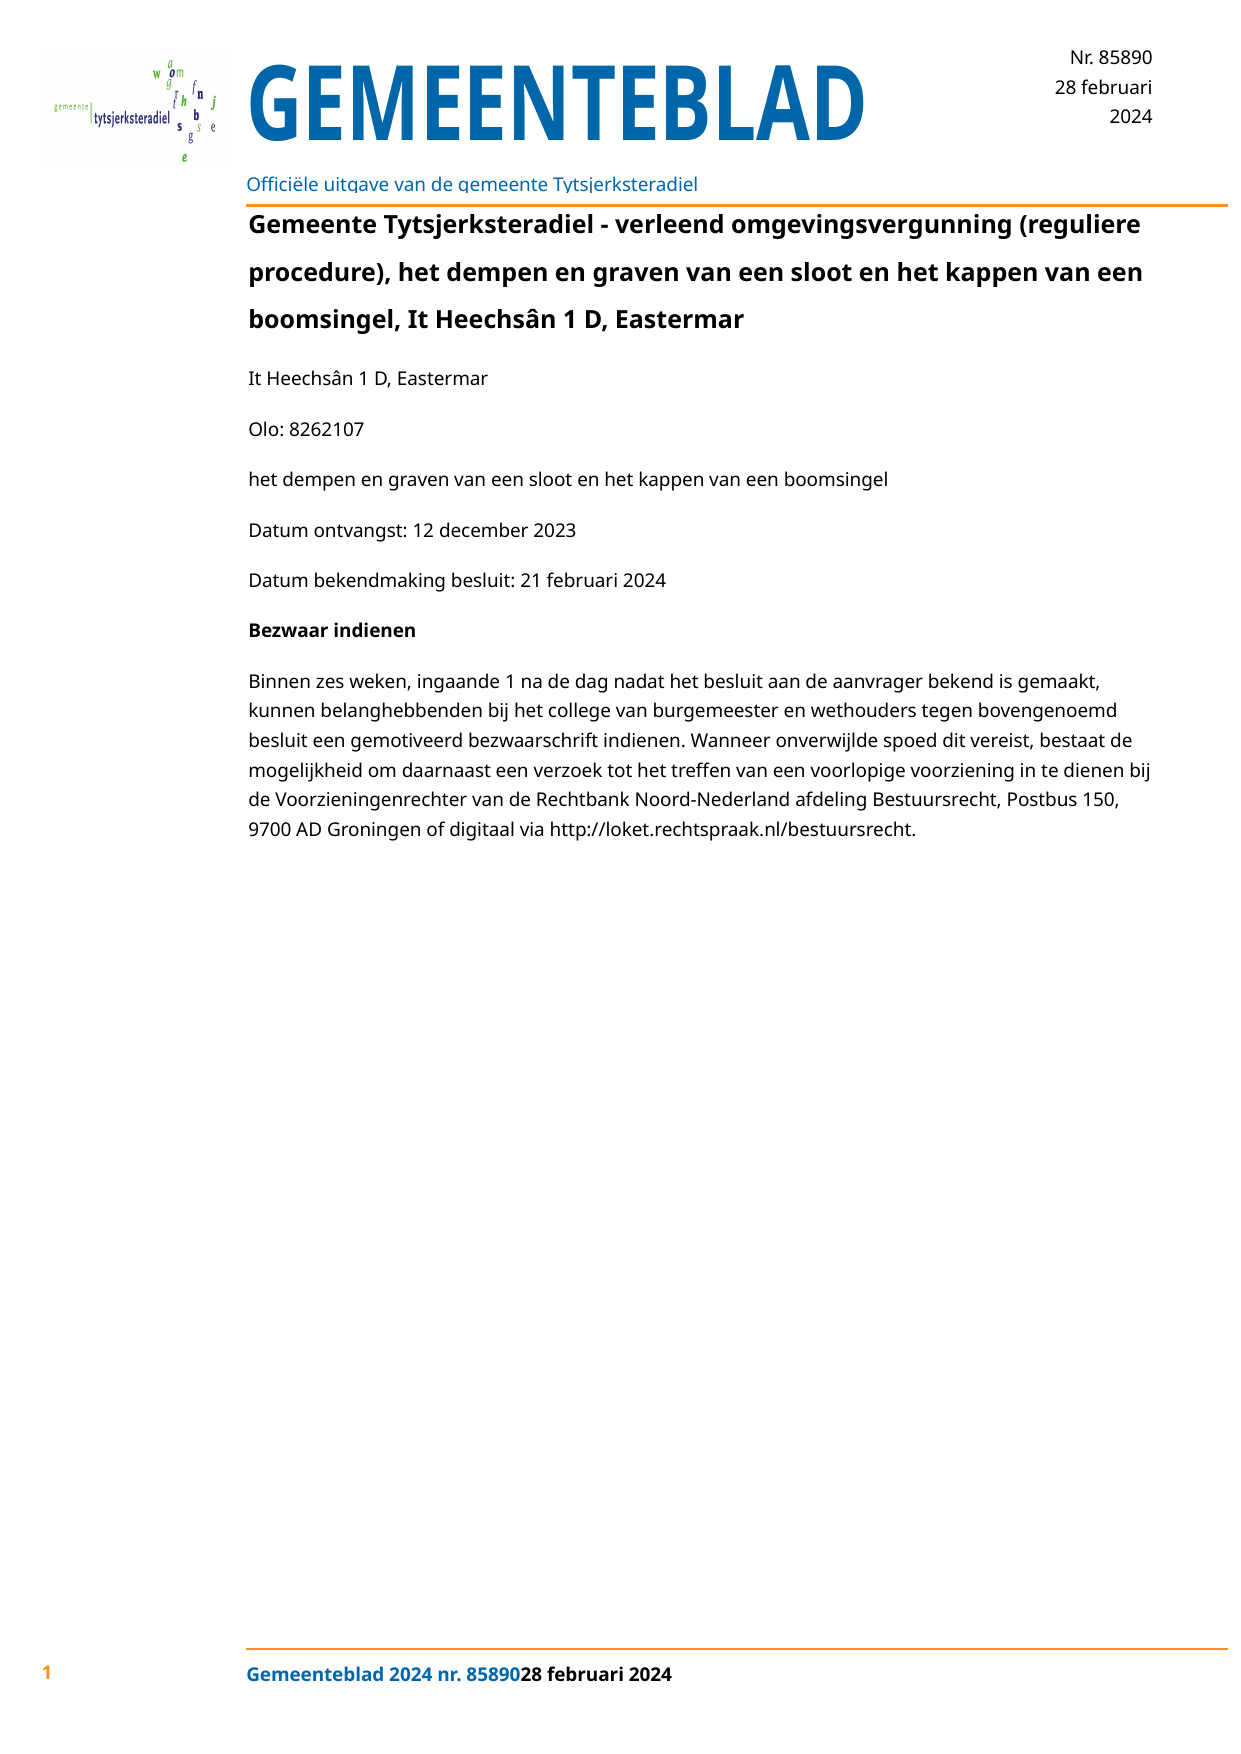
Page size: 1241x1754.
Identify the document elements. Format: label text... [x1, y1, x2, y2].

text Datum bekendmaking besluit: 21 februari 2024 [248, 567, 1152, 593]
text Gemeente Tytsjerksteradiel - verleend omgevingsvergunning (reguliere procedure), het dempen en graven van een sloot en het kappen van een boomsingel, It Heechsân 1 D, Eastermar [248, 207, 1152, 336]
text Bezwaar indienen [248, 618, 1152, 643]
picture [41, 47, 231, 172]
text Datum ontvangst: 12 december 2023 [248, 517, 1152, 542]
text het dempen en graven van een sloot en het kappen van een boomsingel [248, 466, 1152, 492]
text It Heechsân 1 D, Eastermar [248, 366, 1152, 391]
text Binnen zes weken, ingaande 1 na de dag nadat het besluit aan de aanvrager bekend is gemaakt, kunnen belanghebbenden bij het college van burgemeester en wethouders tegen bovengenoemd besluit een gemotiveerd bezwaarschrift indienen. Wanneer onverwijlde spoed dit vereist, bestaat de mogelijkheid om daarnaast een verzoek tot het treffen van een voorlopige voorziening in te dienen bij de Voorzieningenrechter van de Rechtbank Noord-Nederland afdeling Bestuursrecht, Postbus 150, 9700 AD Groningen of digitaal via http://loket.rechtspraak.nl/bestuursrecht. [248, 668, 1152, 842]
text Olo: 8262107 [248, 416, 1152, 442]
